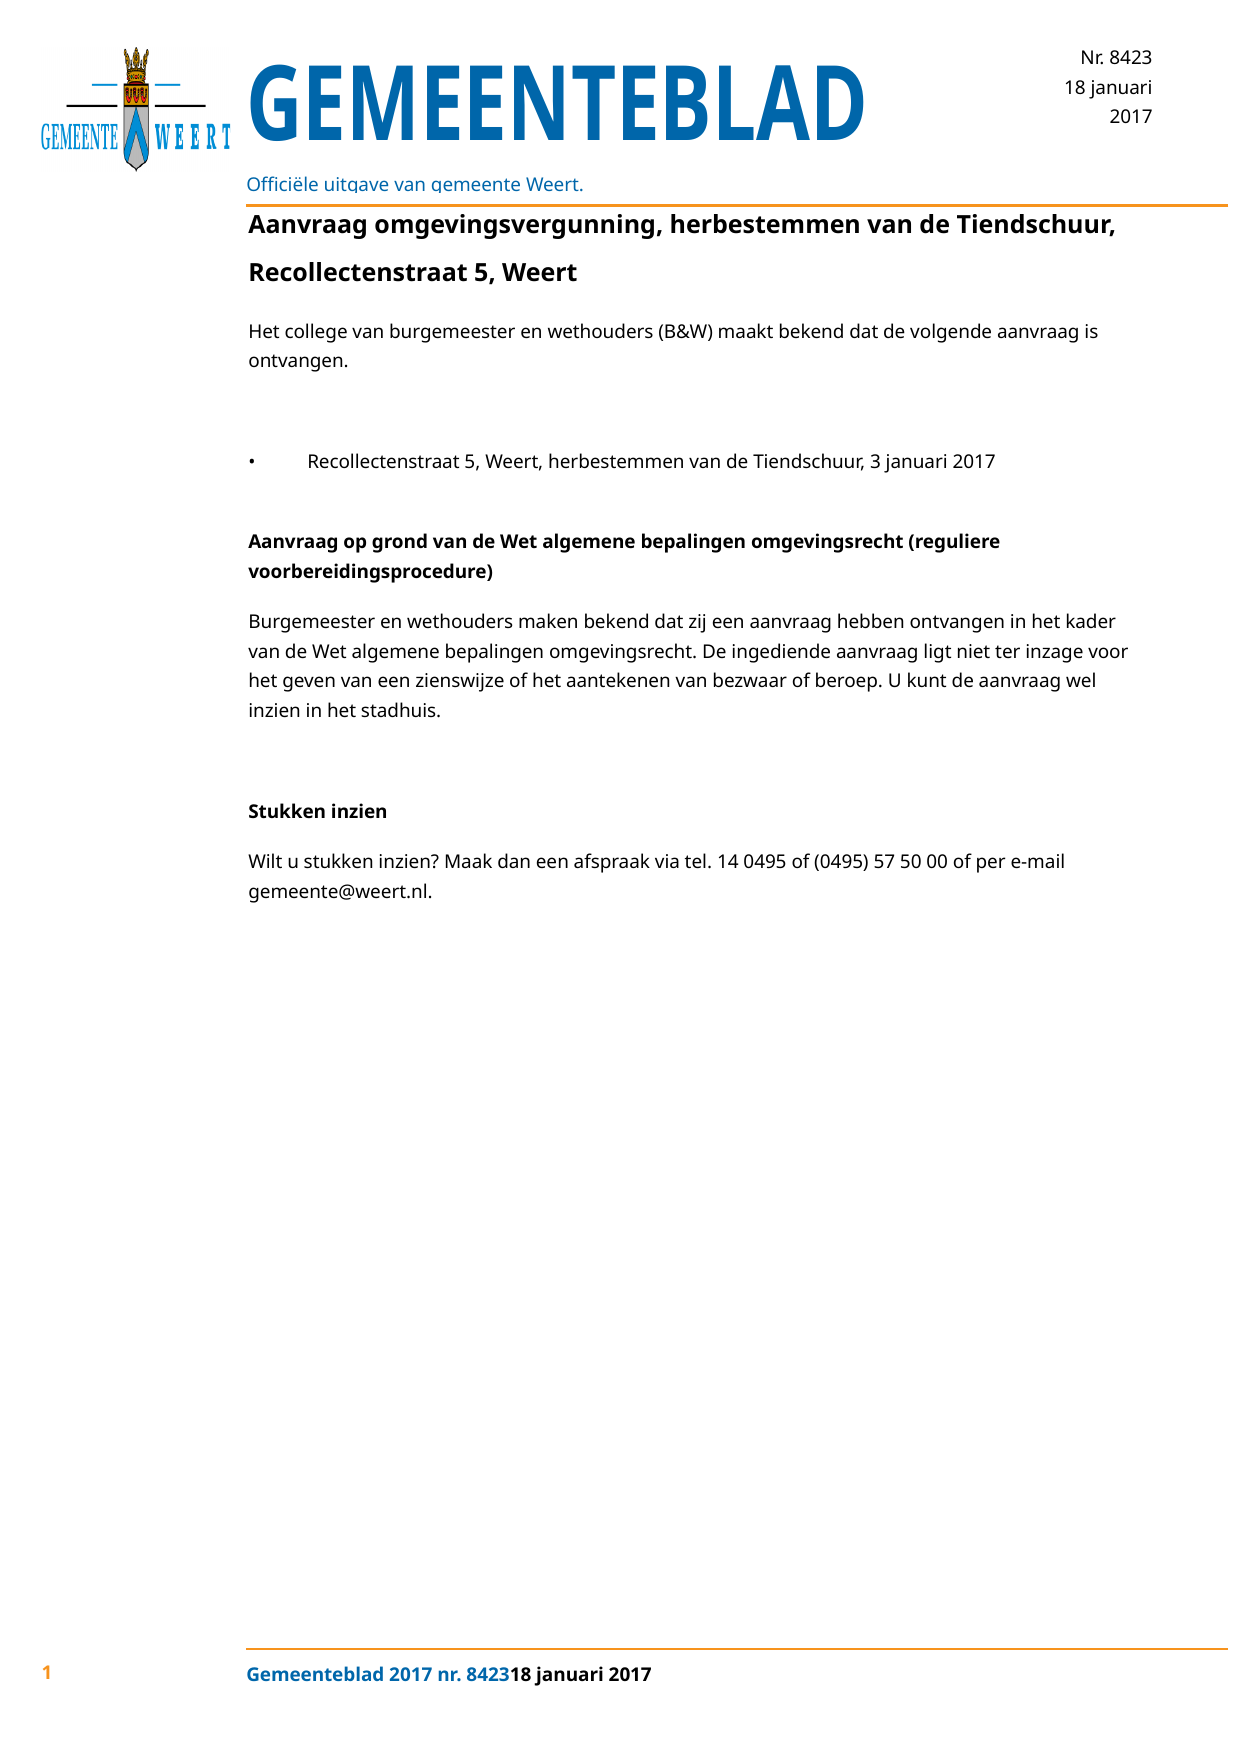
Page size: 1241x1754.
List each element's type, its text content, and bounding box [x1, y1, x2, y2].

text Burgemeester en wethouders maken bekend dat zij een aanvraag hebben ontvangen in het kader van de Wet algemene bepalingen omgevingsrecht. De ingediende aanvraag ligt niet ter inzage voor het geven van een zienswijze of het aantekenen van bezwaar of beroep. U kunt de aanvraag wel inzien in het stadhuis. [248, 608, 1152, 723]
list Recollectenstraat 5, Weert, herbestemmen van de Tiendschuur, 3 januari 2017 [248, 448, 1152, 474]
text Aanvraag omgevingsvergunning, herbestemmen van de Tiendschuur, Recollectenstraat 5, Weert [248, 207, 1152, 288]
picture [41, 47, 231, 172]
text Wilt u stukken inzien? Maak dan een afspraak via tel. 14 0495 of (0495) 57 50 00 of per e-mail gemeente@weert.nl. [248, 848, 1152, 904]
text Het college van burgemeester en wethouders (B&W) maakt bekend dat de volgende aanvraag is ontvangen. [248, 318, 1152, 373]
text Aanvraag op grond van de Wet algemene bepalingen omgevingsrecht (reguliere voorbereidingsprocedure) [248, 528, 1152, 584]
text Stukken inzien [248, 798, 1152, 824]
